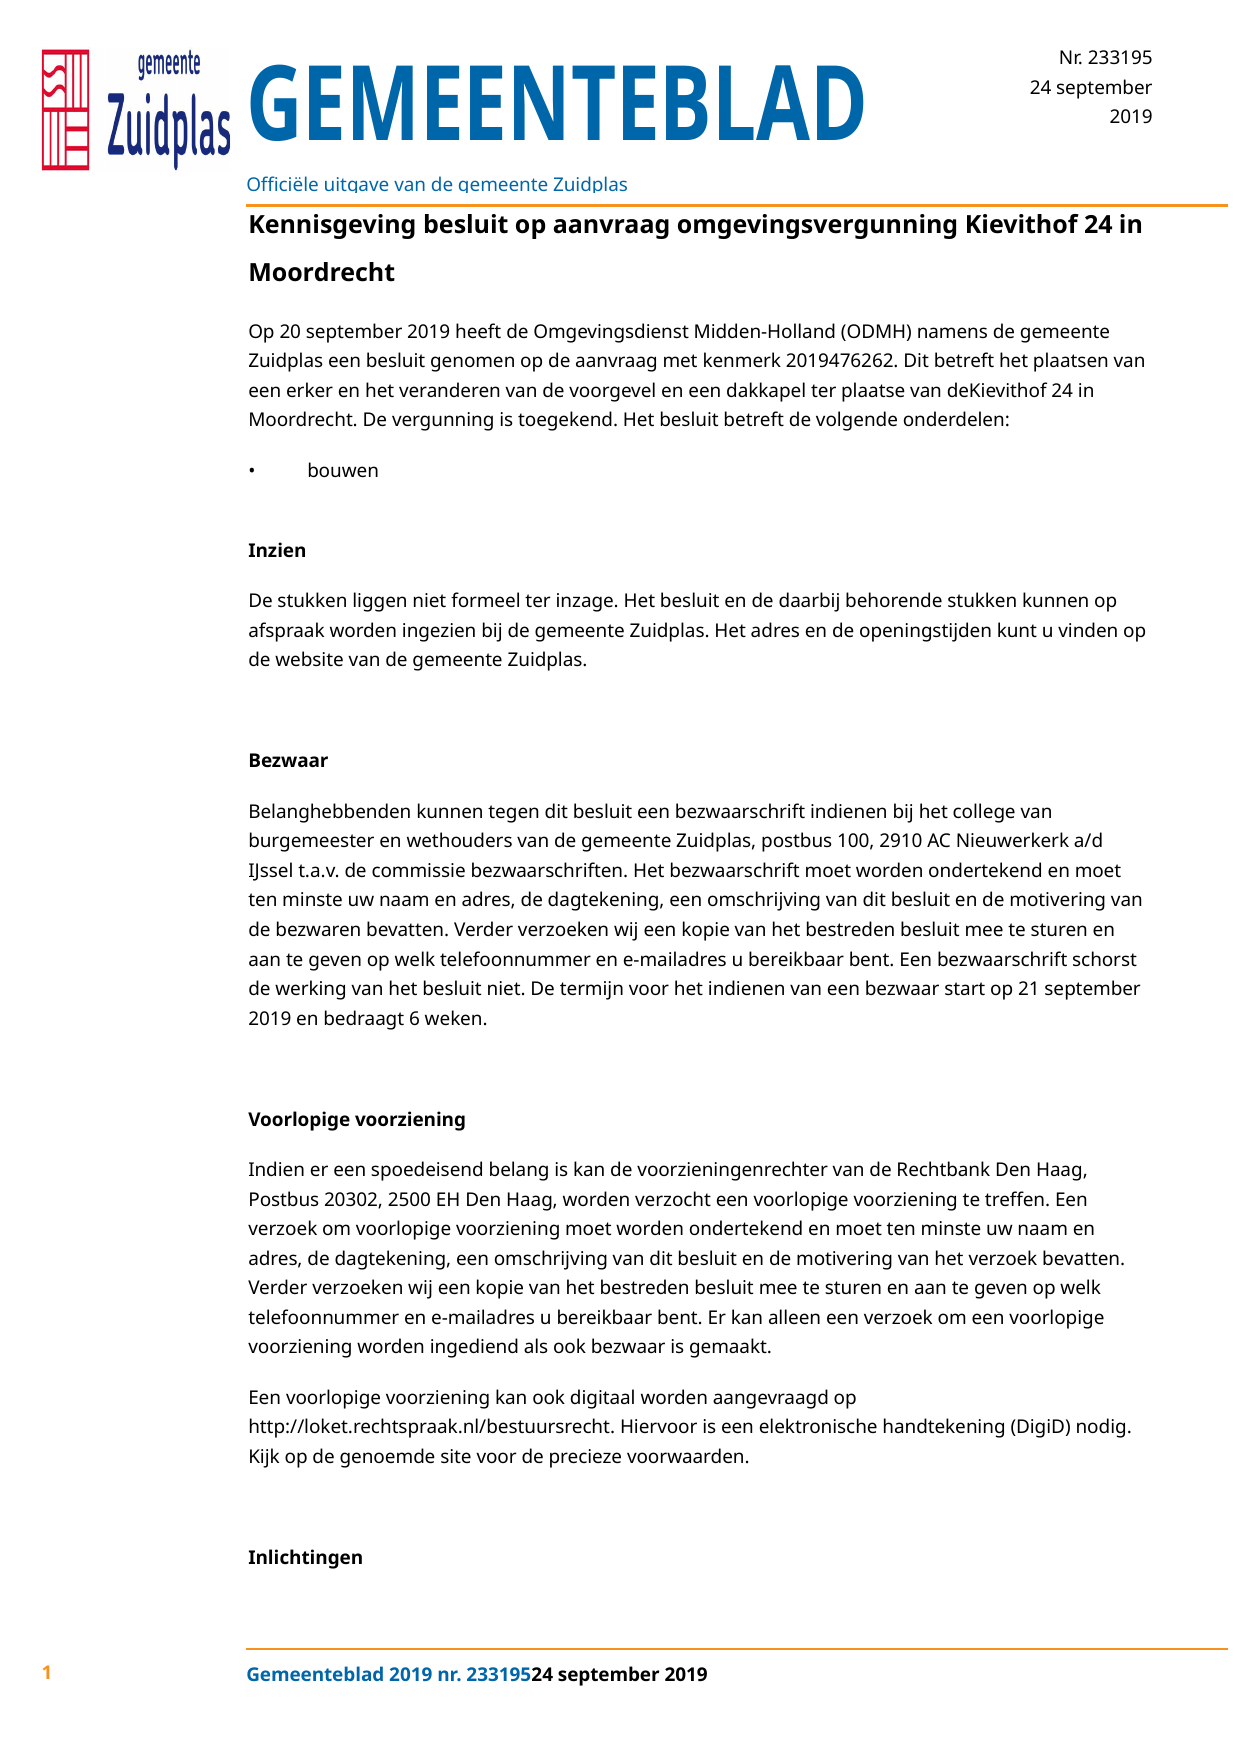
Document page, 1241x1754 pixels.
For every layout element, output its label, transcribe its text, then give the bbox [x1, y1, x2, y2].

text Op 20 september 2019 heeft de Omgevingsdienst Midden-Holland (ODMH) namens de gemeente Zuidplas een besluit genomen op de aanvraag met kenmerk 2019476262. Dit betreft het plaatsen van een erker en het veranderen van de voorgevel en een dakkapel ter plaatse van deKievithof 24 in Moordrecht. De vergunning is toegekend. Het besluit betreft de volgende onderdelen: [248, 318, 1152, 432]
text Kennisgeving besluit op aanvraag omgevingsvergunning Kievithof 24 in Moordrecht [248, 207, 1152, 288]
text Inzien [248, 537, 1152, 563]
text Belanghebbenden kunnen tegen dit besluit een bezwaarschrift indienen bij het college van burgemeester en wethouders van de gemeente Zuidplas, postbus 100, 2910 AC Nieuwerkerk a/d IJssel t.a.v. de commissie bezwaarschriften. Het bezwaarschrift moet worden ondertekend en moet ten minste uw naam en adres, de dagtekening, een omschrijving van dit besluit en de motivering van de bezwaren bevatten. Verder verzoeken wij een kopie van het bestreden besluit mee te sturen en aan te geven op welk telefoonnummer en e-mailadres u bereikbaar bent. Een bezwaarschrift schorst de werking van het besluit niet. De termijn voor het indienen van een bezwaar start op 21 september 2019 en bedraagt 6 weken. [248, 798, 1152, 1031]
list bouwen [248, 457, 1152, 483]
text Voorlopige voorziening [248, 1106, 1152, 1132]
text Indien er een spoedeisend belang is kan de voorzieningenrechter van de Rechtbank Den Haag, Postbus 20302, 2500 EH Den Haag, worden verzocht een voorlopige voorziening te treffen. Een verzoek om voorlopige voorziening moet worden ondertekend en moet ten minste uw naam en adres, de dagtekening, een omschrijving van dit besluit en de motivering van het verzoek bevatten. Verder verzoeken wij een kopie van het bestreden besluit mee te sturen en aan te geven op welk telefoonnummer en e-mailadres u bereikbaar bent. Er kan alleen een verzoek om een voorlopige voorziening worden ingediend als ook bezwaar is gemaakt. [248, 1156, 1152, 1359]
text Een voorlopige voorziening kan ook digitaal worden aangevraagd op http://loket.rechtspraak.nl/bestuursrecht. Hiervoor is een elektronische handtekening (DigiD) nodig. Kijk op de genoemde site voor de precieze voorwaarden. [248, 1384, 1152, 1469]
text De stukken liggen niet formeel ter inzage. Het besluit en de daarbij behorende stukken kunnen op afspraak worden ingezien bij de gemeente Zuidplas. Het adres en de openingstijden kunt u vinden op de website van de gemeente Zuidplas. [248, 587, 1152, 672]
text Bezwaar [248, 747, 1152, 773]
text Inlichtingen [248, 1544, 1152, 1570]
picture [41, 47, 231, 172]
